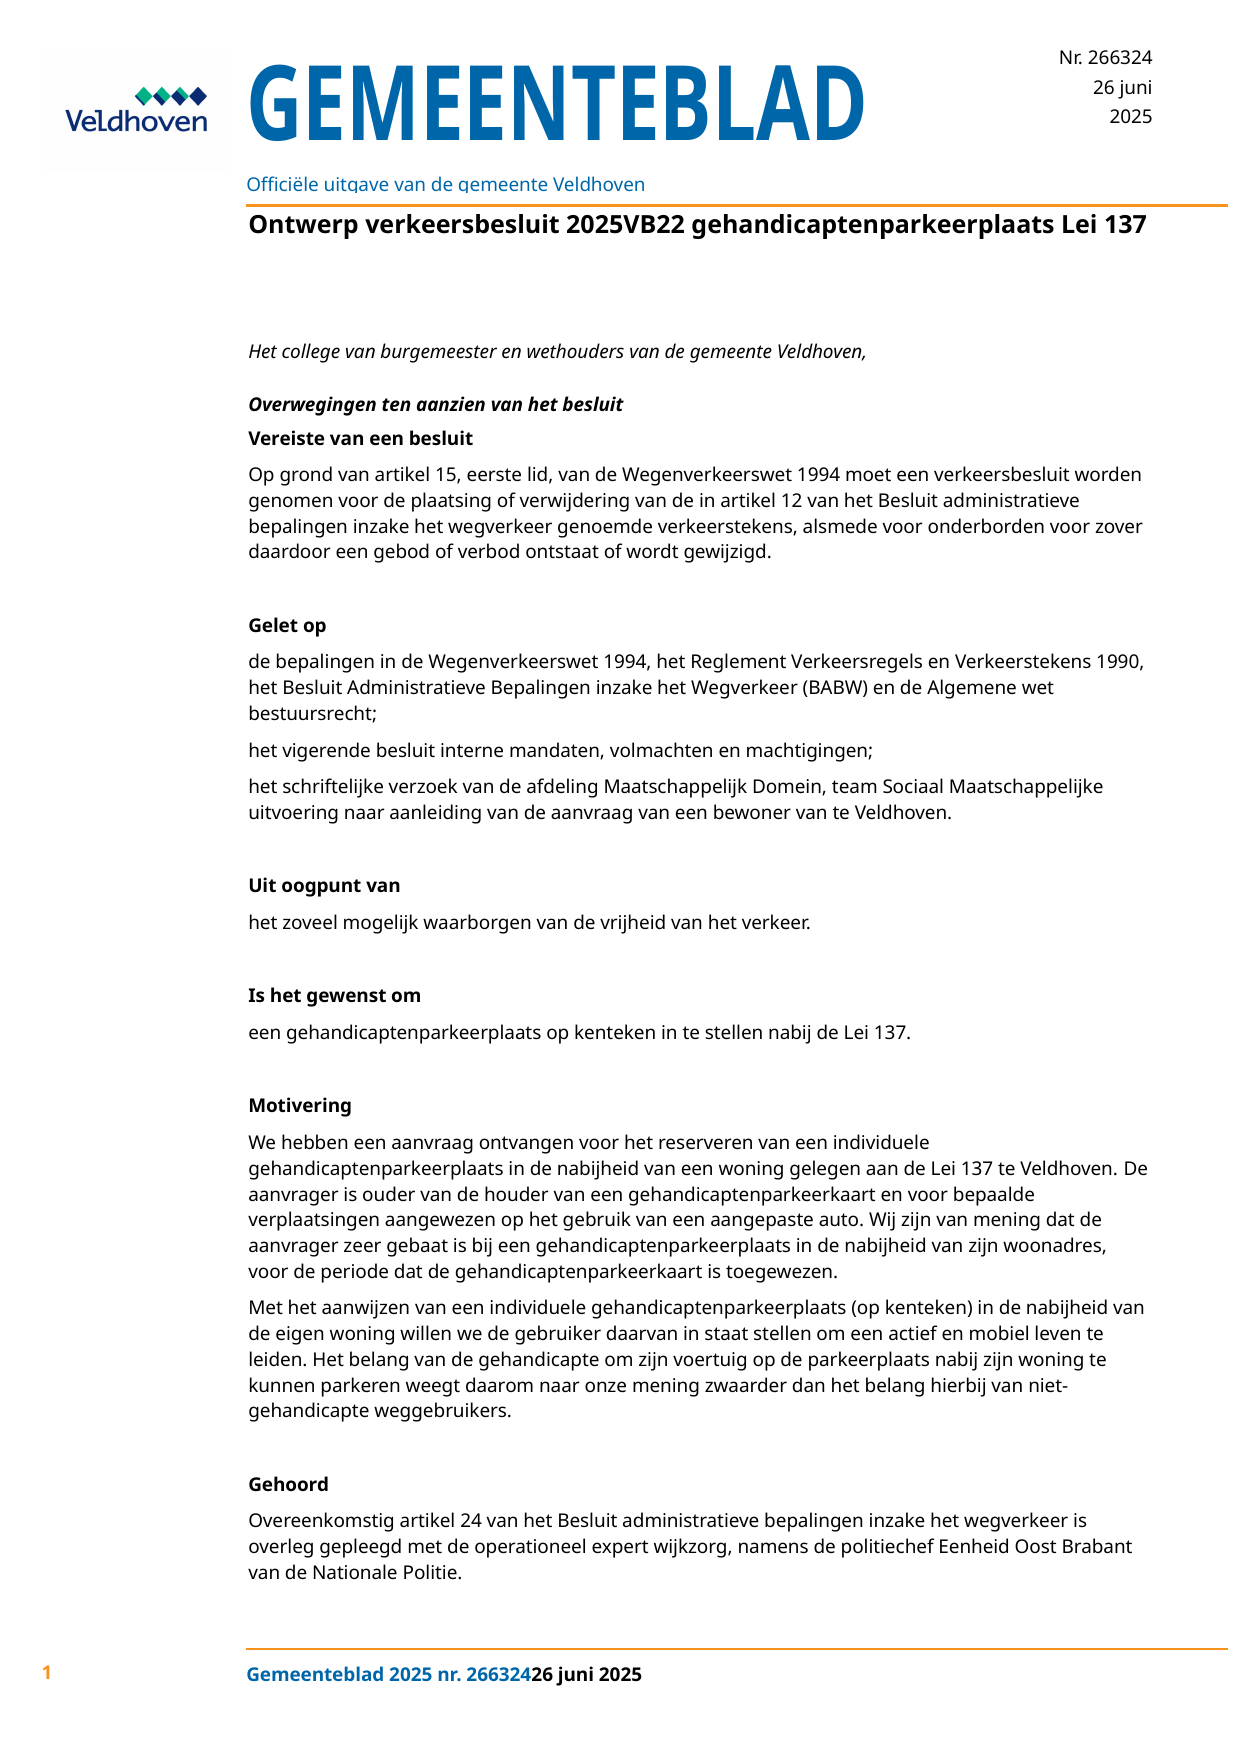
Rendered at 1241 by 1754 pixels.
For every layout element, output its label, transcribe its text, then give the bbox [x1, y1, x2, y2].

text de bepalingen in de Wegenverkeerswet 1994, het Reglement Verkeersregels en Verkeerstekens 1990, het Besluit Administratieve Bepalingen inzake het Wegverkeer (BABW) en de Algemene wet bestuursrecht; [248, 649, 1152, 726]
text een gehandicaptenparkeerplaats op kenteken in te stellen nabij de Lei 137. [248, 1019, 1152, 1045]
text Het college van burgemeester en wethouders van de gemeente Veldhoven, [248, 338, 1152, 364]
picture [41, 47, 231, 172]
text Met het aanwijzen van een individuele gehandicaptenparkeerplaats (op kenteken) in de nabijheid van de eigen woning willen we de gebruiker daarvan in staat stellen om een actief en mobiel leven te leiden. Het belang van de gehandicapte om zijn voertuig op de parkeerplaats nabij zijn woning te kunnen parkeren weegt daarom naar onze mening zwaarder dan het belang hierbij van niet-gehandicapte weggebruikers. [248, 1294, 1152, 1423]
text het zoveel mogelijk waarborgen van de vrijheid van het verkeer. [248, 909, 1152, 935]
text Overeenkomstig artikel 24 van het Besluit administratieve bepalingen inzake het wegverkeer is overleg gepleegd met de operationeel expert wijkzorg, namens de politiechef Eenheid Oost Brabant van de Nationale Politie. [248, 1507, 1152, 1585]
text Uit oogpunt van [248, 873, 1152, 898]
text We hebben een aanvraag ontvangen voor het reserveren van een individuele gehandicaptenparkeerplaats in de nabijheid van een woning gelegen aan de Lei 137 te Veldhoven. De aanvrager is ouder van de houder van een gehandicaptenparkeerkaart en voor bepaalde verplaatsingen aangewezen op het gebruik van een aangepaste auto. Wij zijn van mening dat de aanvrager zeer gebaat is bij een gehandicaptenparkeerplaats in de nabijheid van zijn woonadres, voor de periode dat de gehandicaptenparkeerkaart is toegewezen. [248, 1129, 1152, 1284]
text Overwegingen ten aanzien van het besluit [248, 391, 1152, 417]
text Gelet op [248, 612, 1152, 638]
text Is het gewenst om [248, 983, 1152, 1008]
text het vigerende besluit interne mandaten, volmachten en machtigingen; [248, 737, 1152, 763]
text Motivering [248, 1093, 1152, 1118]
text Ontwerp verkeersbesluit 2025VB22 gehandicaptenparkeerplaats Lei 137 [248, 207, 1152, 241]
text Gehoord [248, 1471, 1152, 1497]
text Vereiste van een besluit [248, 425, 1152, 451]
text Op grond van artikel 15, eerste lid, van de Wegenverkeerswet 1994 moet een verkeersbesluit worden genomen voor de plaatsing of verwijdering van de in artikel 12 van het Besluit administratieve bepalingen inzake het wegverkeer genoemde verkeerstekens, alsmede voor onderborden voor zover daardoor een gebod of verbod ontstaat of wordt gewijzigd. [248, 462, 1152, 564]
text het schriftelijke verzoek van de afdeling Maatschappelijk Domein, team Sociaal Maatschappelijke uitvoering naar aanleiding van de aanvraag van een bewoner van te Veldhoven. [248, 773, 1152, 825]
